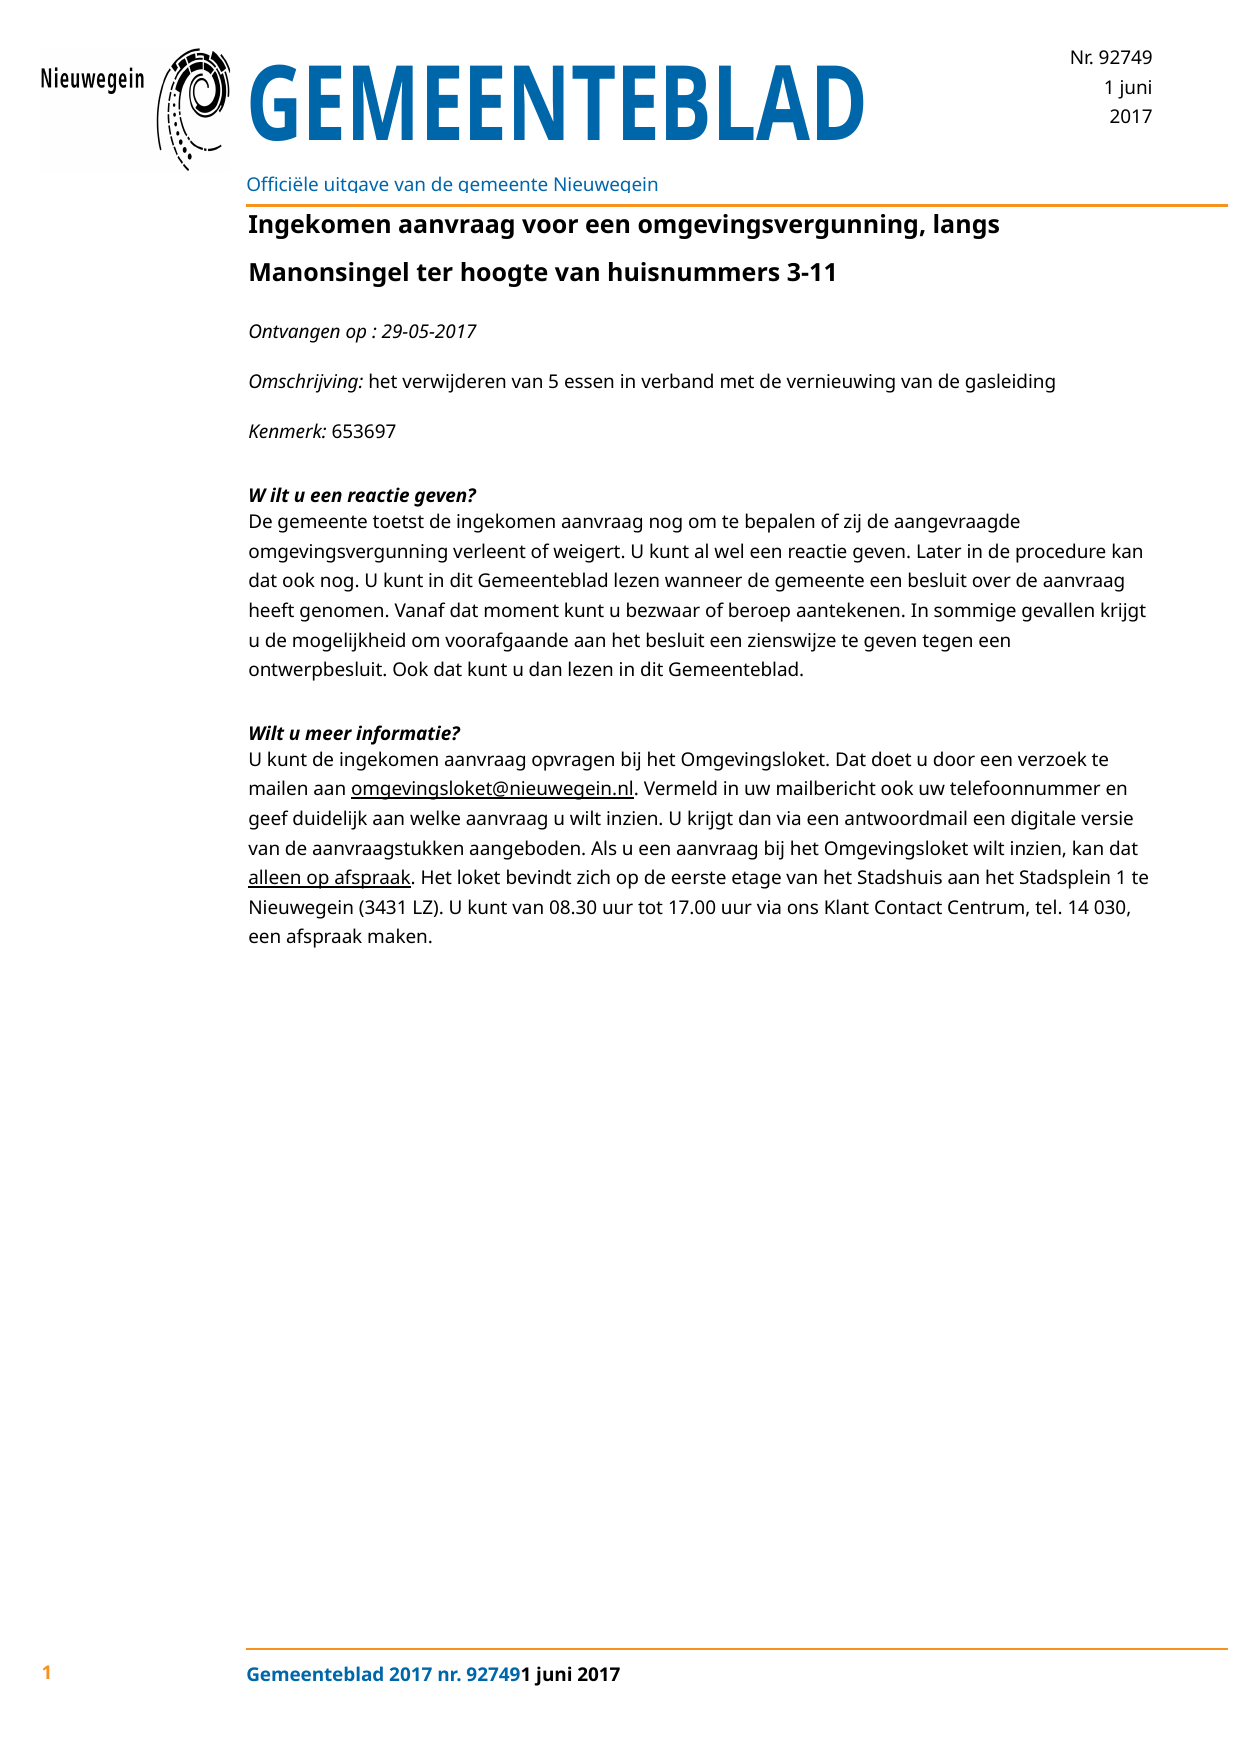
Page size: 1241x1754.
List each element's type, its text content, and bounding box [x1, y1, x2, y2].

text Omschrijving: het verwijderen van 5 essen in verband met de vernieuwing van de gasleiding [248, 368, 1152, 394]
picture [41, 47, 231, 172]
text W ilt u een reactie geven? [248, 483, 1152, 508]
text U kunt de ingekomen aanvraag opvragen bij het Omgevingsloket. Dat doet u door een verzoek te mailen aan omgevingsloket@nieuwegein.nl. Vermeld in uw mailbericht ook uw telefoonnummer en geef duidelijk aan welke aanvraag u wilt inzien. U krijgt dan via een antwoordmail een digitale versie van de aanvraagstukken aangeboden. Als u een aanvraag bij het Omgevingsloket wilt inzien, kan dat alleen op afspraak. Het loket bevindt zich op de eerste etage van het Stadshuis aan het Stadsplein 1 te Nieuwegein (3431 LZ). U kunt van 08.30 uur tot 17.00 uur via ons Klant Contact Centrum, tel. 14 030, een afspraak maken. [248, 746, 1152, 949]
text Ontvangen op : 29-05-2017 [248, 318, 1152, 344]
text De gemeente toetst de ingekomen aanvraag nog om te bepalen of zij de aangevraagde omgevingsvergunning verleent of weigert. U kunt al wel een reactie geven. Later in de procedure kan dat ook nog. U kunt in dit Gemeenteblad lezen wanneer de gemeente een besluit over de aanvraag heeft genomen. Vanaf dat moment kunt u bezwaar of beroep aantekenen. In sommige gevallen krijgt u de mogelijkheid om voorafgaande aan het besluit een zienswijze te geven tegen een ontwerpbesluit. Ook dat kunt u dan lezen in dit Gemeenteblad. [248, 508, 1152, 682]
text Wilt u meer informatie? [248, 720, 1152, 746]
text Ingekomen aanvraag voor een omgevingsvergunning, langs Manonsingel ter hoogte van huisnummers 3-11 [248, 207, 1152, 288]
text Kenmerk: 653697 [248, 419, 1152, 444]
